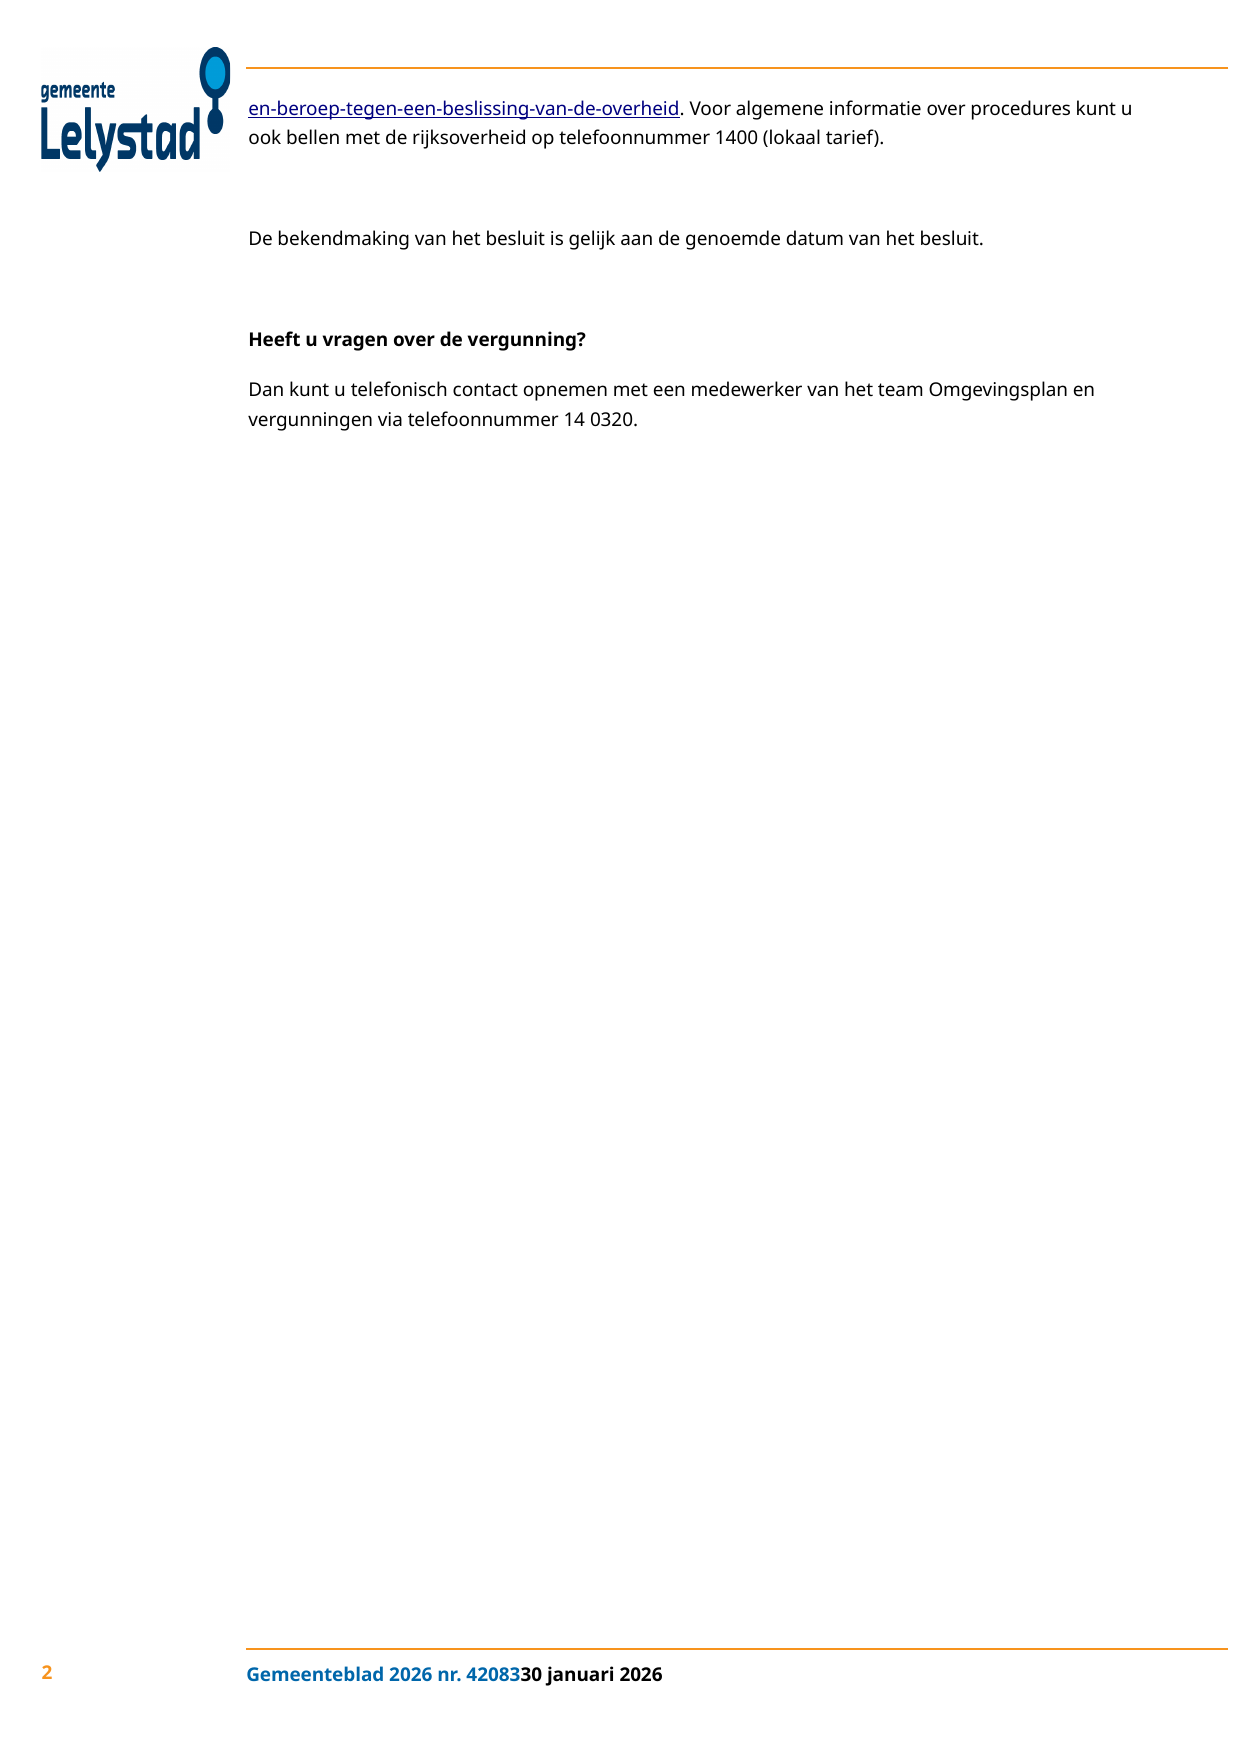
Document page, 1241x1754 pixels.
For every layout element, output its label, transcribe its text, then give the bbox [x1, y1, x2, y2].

text Heeft u vragen over de vergunning? [248, 326, 1152, 352]
text en-beroep-tegen-een-beslissing-van-de-overheid. Voor algemene informatie over procedures kunt u ook bellen met de rijksoverheid op telefoonnummer 1400 (lokaal tarief). [248, 95, 1152, 150]
text Dan kunt u telefonisch contact opnemen met een medewerker van het team Omgevingsplan en vergunningen via telefoonnummer 14 0320. [248, 376, 1152, 432]
picture [41, 47, 231, 172]
text De bekendmaking van het besluit is gelijk aan de genoemde datum van het besluit. [248, 225, 1152, 251]
